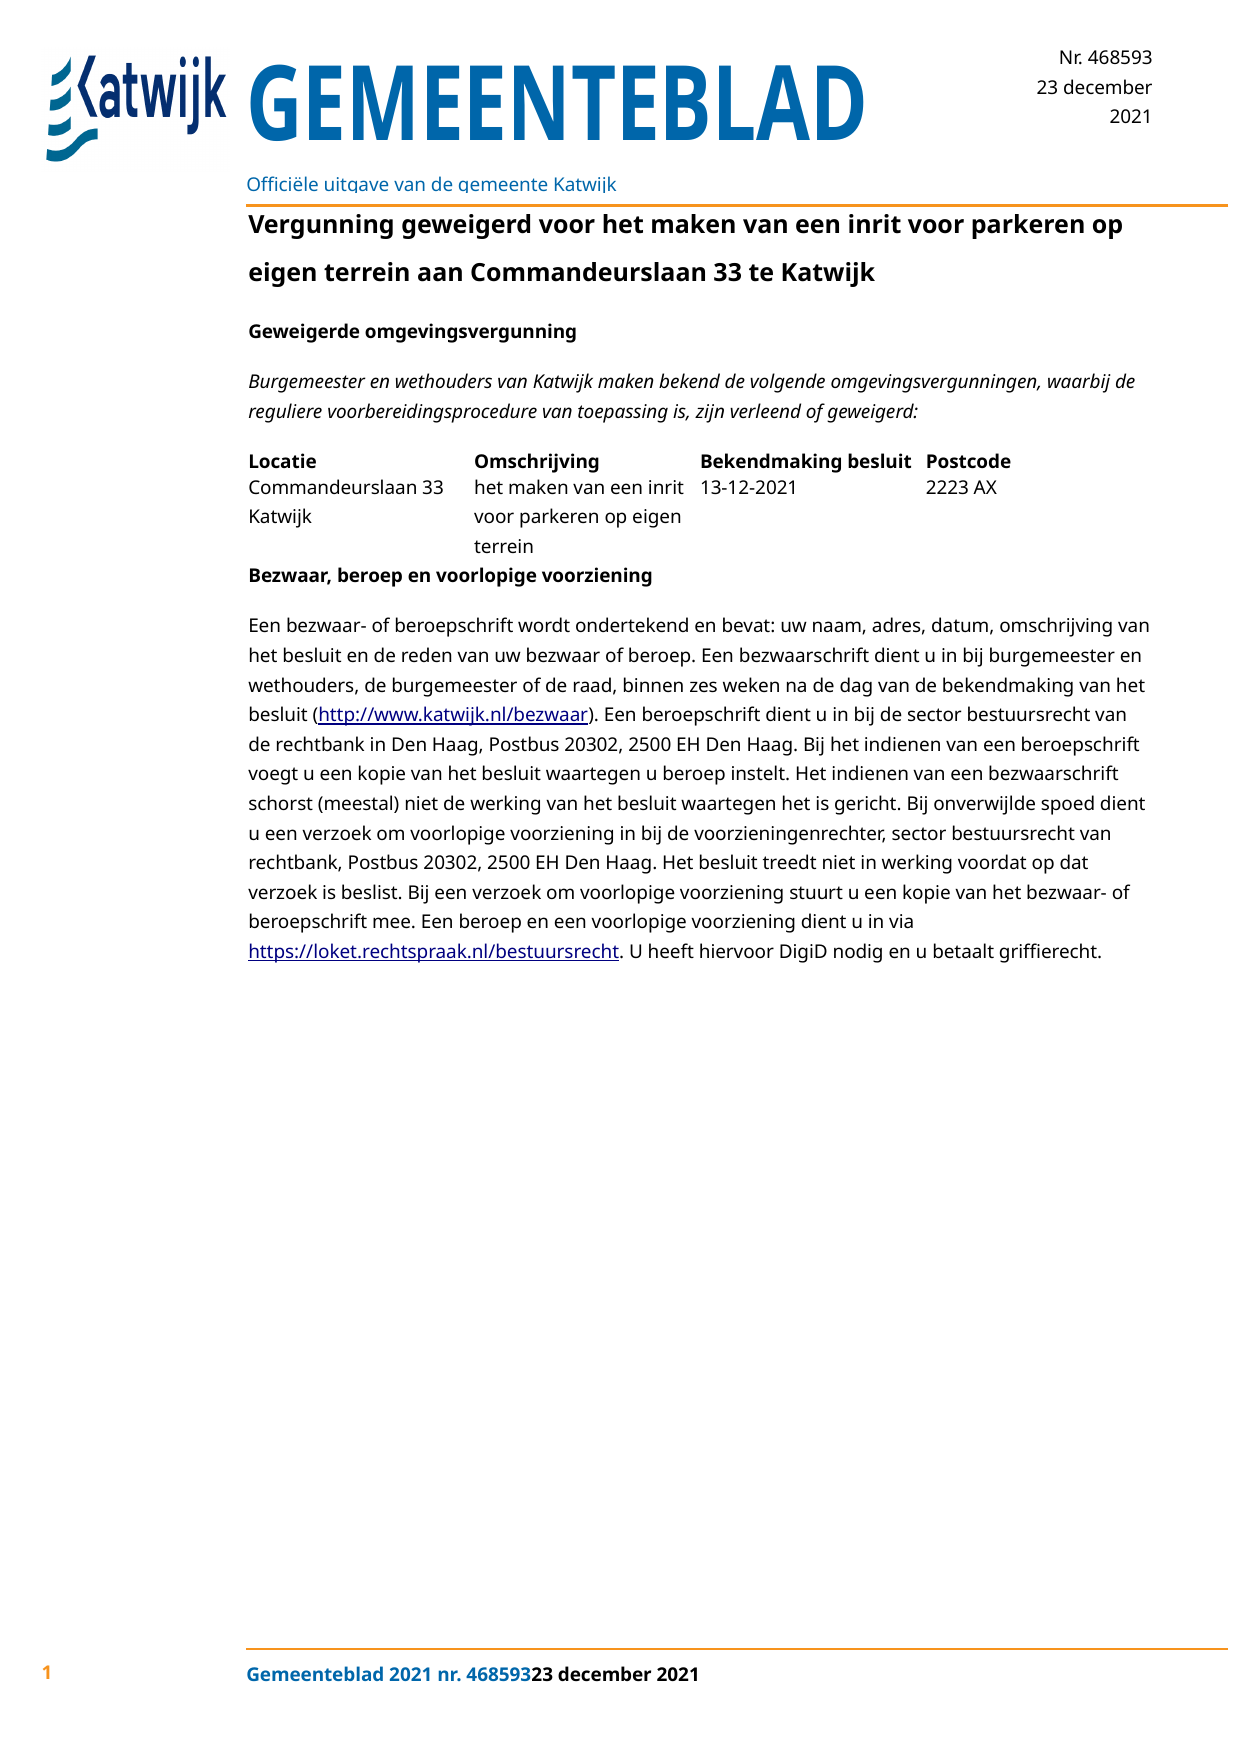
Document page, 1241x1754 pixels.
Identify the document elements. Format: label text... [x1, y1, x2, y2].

text Vergunning geweigerd voor het maken van een inrit voor parkeren op eigen terrein aan Commandeurslaan 33 te Katwijk [248, 207, 1152, 288]
table_cell Commandeurslaan 33 Katwijk [248, 474, 474, 559]
text Bezwaar, beroep en voorlopige voorziening [248, 562, 1152, 588]
table_cell 2223 AX [926, 474, 1152, 559]
table_header Bekendmaking besluit [700, 449, 926, 474]
table_header Omschrijving [474, 449, 700, 474]
picture [41, 47, 231, 172]
table_header Postcode [926, 449, 1152, 474]
text Burgemeester en wethouders van Katwijk maken bekend de volgende omgevingsvergunningen, waarbij de reguliere voorbereidingsprocedure van toepassing is, zijn verleend of geweigerd: [248, 368, 1152, 424]
table_cell het maken van een inrit voor parkeren op eigen terrein [474, 474, 700, 559]
text Een bezwaar- of beroepschrift wordt ondertekend en bevat: uw naam, adres, datum, omschrijving van het besluit en de reden van uw bezwaar of beroep. Een bezwaarschrift dient u in bij burgemeester en wethouders, de burgemeester of de raad, binnen zes weken na de dag van de bekendmaking van het besluit (http://www.katwijk.nl/bezwaar). Een beroepschrift dient u in bij de sector bestuursrecht van de rechtbank in Den Haag, Postbus 20302, 2500 EH Den Haag. Bij het indienen van een beroepschrift voegt u een kopie van het besluit waartegen u beroep instelt. Het indienen van een bezwaarschrift schorst (meestal) niet de werking van het besluit waartegen het is gericht. Bij onverwijlde spoed dient u een verzoek om voorlopige voorziening in bij de voorzieningenrechter, sector bestuursrecht van rechtbank, Postbus 20302, 2500 EH Den Haag. Het besluit treedt niet in werking voordat op dat verzoek is beslist. Bij een verzoek om voorlopige voorziening stuurt u een kopie van het bezwaar- of beroepschrift mee. Een beroep en een voorlopige voorziening dient u in via https://loket.rechtspraak.nl/bestuursrecht. U heeft hiervoor DigiD nodig en u betaalt griffierecht. [248, 613, 1152, 964]
text Geweigerde omgevingsvergunning [248, 318, 1152, 344]
table_header Locatie [248, 449, 474, 474]
table_cell 13-12-2021 [700, 474, 926, 559]
